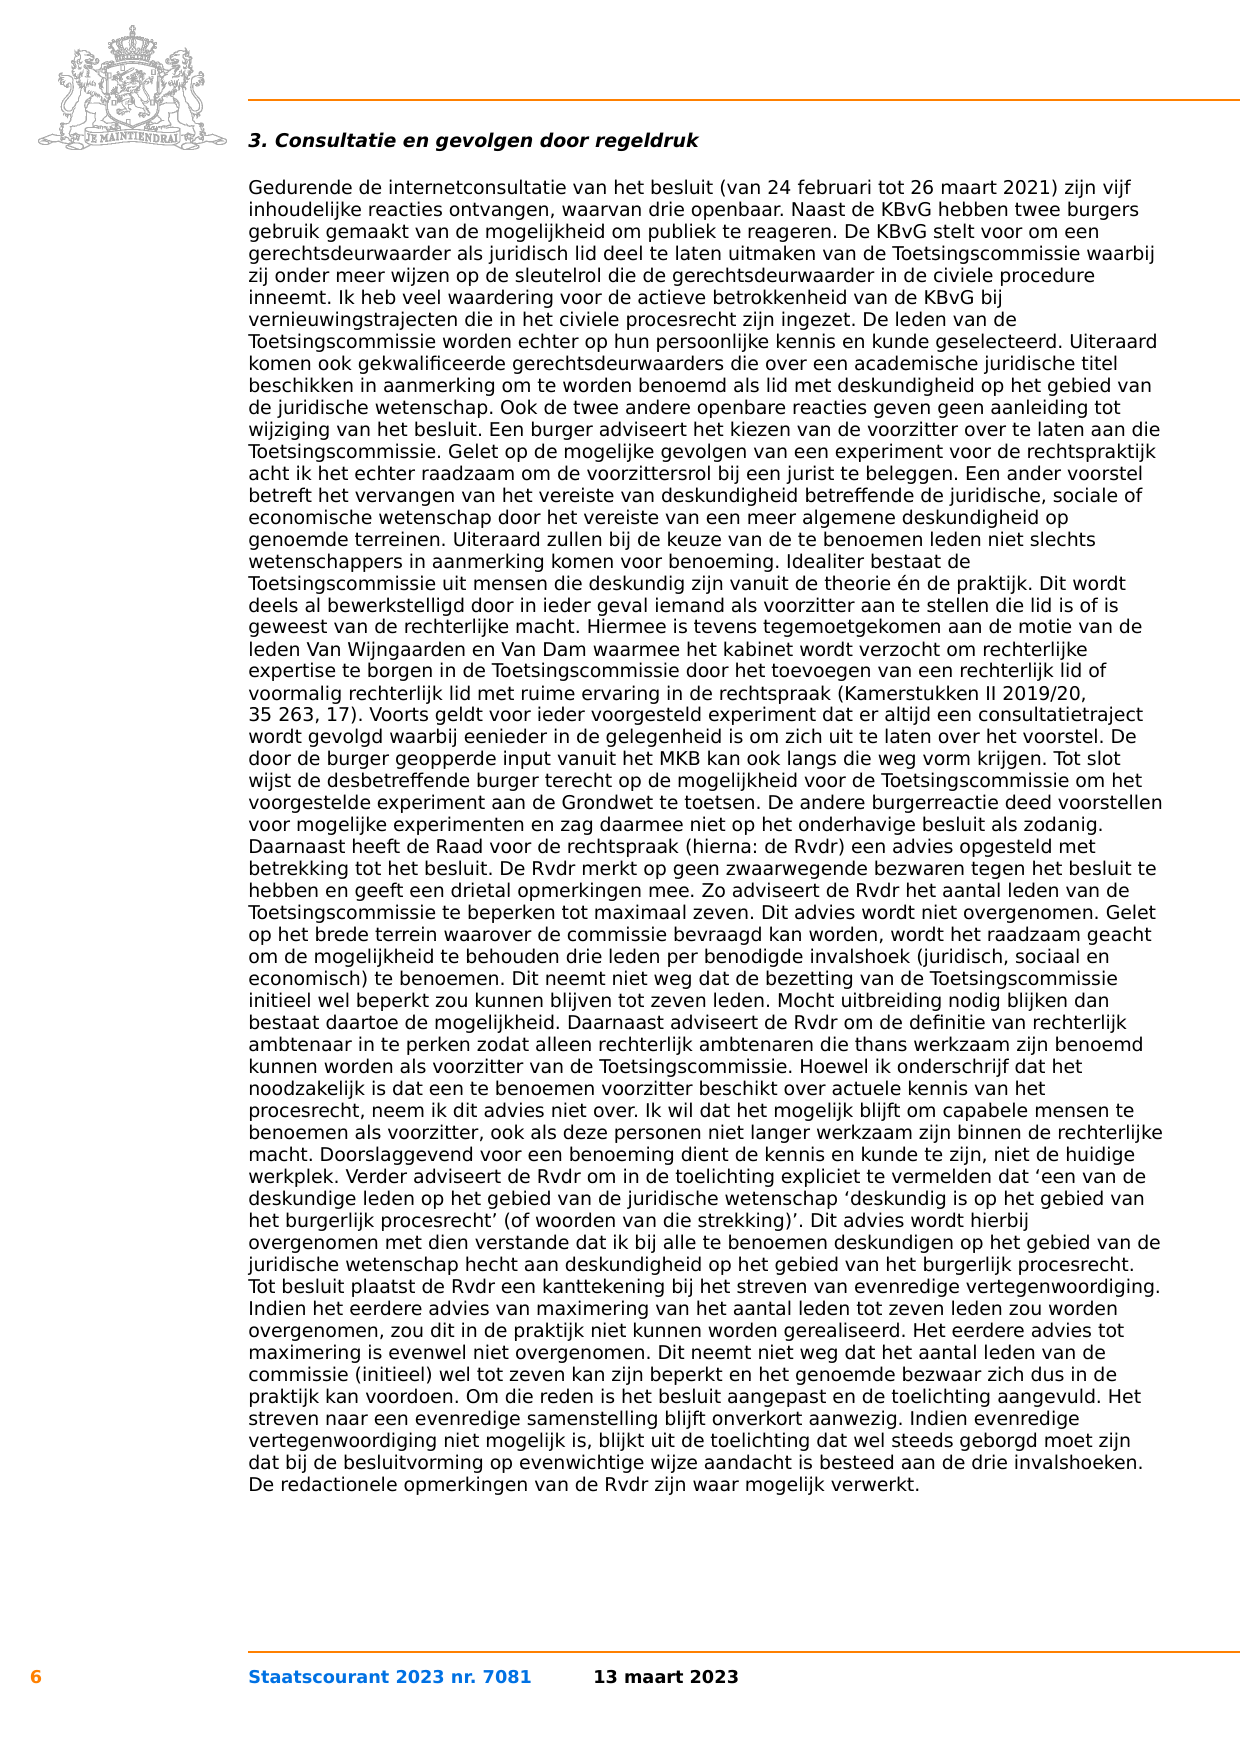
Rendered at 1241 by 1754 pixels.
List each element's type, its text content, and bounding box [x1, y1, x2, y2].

text Gedurende de internetconsultatie van het besluit (van 24 februari tot 26 maart 2021) zijn vijf inhoudelijke reacties ontvangen, waarvan drie openbaar. Naast de KBvG hebben twee burgers gebruik gemaakt van de mogelijkheid om publiek te reageren. De KBvG stelt voor om een gerechtsdeurwaarder als juridisch lid deel te laten uitmaken van de Toetsingscommissie waarbij zij onder meer wijzen op de sleutelrol die de gerechtsdeurwaarder in de civiele procedure inneemt. Ik heb veel waardering voor de actieve betrokkenheid van de KBvG bij vernieuwingstrajecten die in het civiele procesrecht zijn ingezet. De leden van de Toetsingscommissie worden echter op hun persoonlijke kennis en kunde geselecteerd. Uiteraard komen ook gekwalificeerde gerechtsdeurwaarders die over een academische juridische titel beschikken in aanmerking om te worden benoemd als lid met deskundigheid op het gebied van de juridische wetenschap. Ook de twee andere openbare reacties geven geen aanleiding tot wijziging van het besluit. Een burger adviseert het kiezen van de voorzitter over te laten aan die Toetsingscommissie. Gelet op de mogelijke gevolgen van een experiment voor de rechtspraktijk acht ik het echter raadzaam om de voorzittersrol bij een jurist te beleggen. Een ander voorstel betreft het vervangen van het vereiste van deskundigheid betreffende de juridische, sociale of economische wetenschap door het vereiste van een meer algemene deskundigheid op genoemde terreinen. Uiteraard zullen bij de keuze van de te benoemen leden niet slechts wetenschappers in aanmerking komen voor benoeming. Idealiter bestaat de Toetsingscommissie uit mensen die deskundig zijn vanuit de theorie én de praktijk. Dit wordt deels al bewerkstelligd door in ieder geval iemand als voorzitter aan te stellen die lid is of is geweest van de rechterlijke macht. Hiermee is tevens tegemoetgekomen aan de motie van de leden Van Wijngaarden en Van Dam waarmee het kabinet wordt verzocht om rechterlijke expertise te borgen in de Toetsingscommissie door het toevoegen van een rechterlijk lid of voormalig rechterlijk lid met ruime ervaring in de rechtspraak (Kamerstukken II 2019/20, 35 263, 17). Voorts geldt voor ieder voorgesteld experiment dat er altijd een consultatietraject wordt gevolgd waarbij eenieder in de gelegenheid is om zich uit te laten over het voorstel. De door de burger geopperde input vanuit het MKB kan ook langs die weg vorm krijgen. Tot slot wijst de desbetreffende burger terecht op de mogelijkheid voor de Toetsingscommissie om het voorgestelde experiment aan de Grondwet te toetsen. De andere burgerreactie deed voorstellen voor mogelijke experimenten en zag daarmee niet op het onderhavige besluit als zodanig. [248, 177, 1163, 836]
picture [38, 25, 227, 150]
subtitle 3. Consultatie en gevolgen door regeldruk [248, 130, 1163, 152]
text Daarnaast heeft de Raad voor de rechtspraak (hierna: de Rvdr) een advies opgesteld met betrekking tot het besluit. De Rvdr merkt op geen zwaarwegende bezwaren tegen het besluit te hebben en geeft een drietal opmerkingen mee. Zo adviseert de Rvdr het aantal leden van de Toetsingscommissie te beperken tot maximaal zeven. Dit advies wordt niet overgenomen. Gelet op het brede terrein waarover de commissie bevraagd kan worden, wordt het raadzaam geacht om de mogelijkheid te behouden drie leden per benodigde invalshoek (juridisch, sociaal en economisch) te benoemen. Dit neemt niet weg dat de bezetting van de Toetsingscommissie initieel wel beperkt zou kunnen blijven tot zeven leden. Mocht uitbreiding nodig blijken dan bestaat daartoe de mogelijkheid. Daarnaast adviseert de Rvdr om de definitie van rechterlijk ambtenaar in te perken zodat alleen rechterlijk ambtenaren die thans werkzaam zijn benoemd kunnen worden als voorzitter van de Toetsingscommissie. Hoewel ik onderschrijf dat het noodzakelijk is dat een te benoemen voorzitter beschikt over actuele kennis van het procesrecht, neem ik dit advies niet over. Ik wil dat het mogelijk blijft om capabele mensen te benoemen als voorzitter, ook als deze personen niet langer werkzaam zijn binnen de rechterlijke macht. Doorslaggevend voor een benoeming dient de kennis en kunde te zijn, niet de huidige werkplek. Verder adviseert de Rvdr om in de toelichting expliciet te vermelden dat ‘een van de deskundige leden op het gebied van de juridische wetenschap ‘deskundig is op het gebied van het burgerlijk procesrecht’ (of woorden van die strekking)’. Dit advies wordt hierbij overgenomen met dien verstande dat ik bij alle te benoemen deskundigen op het gebied van de juridische wetenschap hecht aan deskundigheid op het gebied van het burgerlijk procesrecht. Tot besluit plaatst de Rvdr een kanttekening bij het streven van evenredige vertegenwoordiging. Indien het eerdere advies van maximering van het aantal leden tot zeven leden zou worden overgenomen, zou dit in de praktijk niet kunnen worden gerealiseerd. Het eerdere advies tot maximering is evenwel niet overgenomen. Dit neemt niet weg dat het aantal leden van de commissie (initieel) wel tot zeven kan zijn beperkt en het genoemde bezwaar zich dus in de praktijk kan voordoen. Om die reden is het besluit aangepast en de toelichting aangevuld. Het streven naar een evenredige samenstelling blijft onverkort aanwezig. Indien evenredige vertegenwoordiging niet mogelijk is, blijkt uit de toelichting dat wel steeds geborgd moet zijn dat bij de besluitvorming op evenwichtige wijze aandacht is besteed aan de drie invalshoeken. De redactionele opmerkingen van de Rvdr zijn waar mogelijk verwerkt. [248, 836, 1163, 1496]
